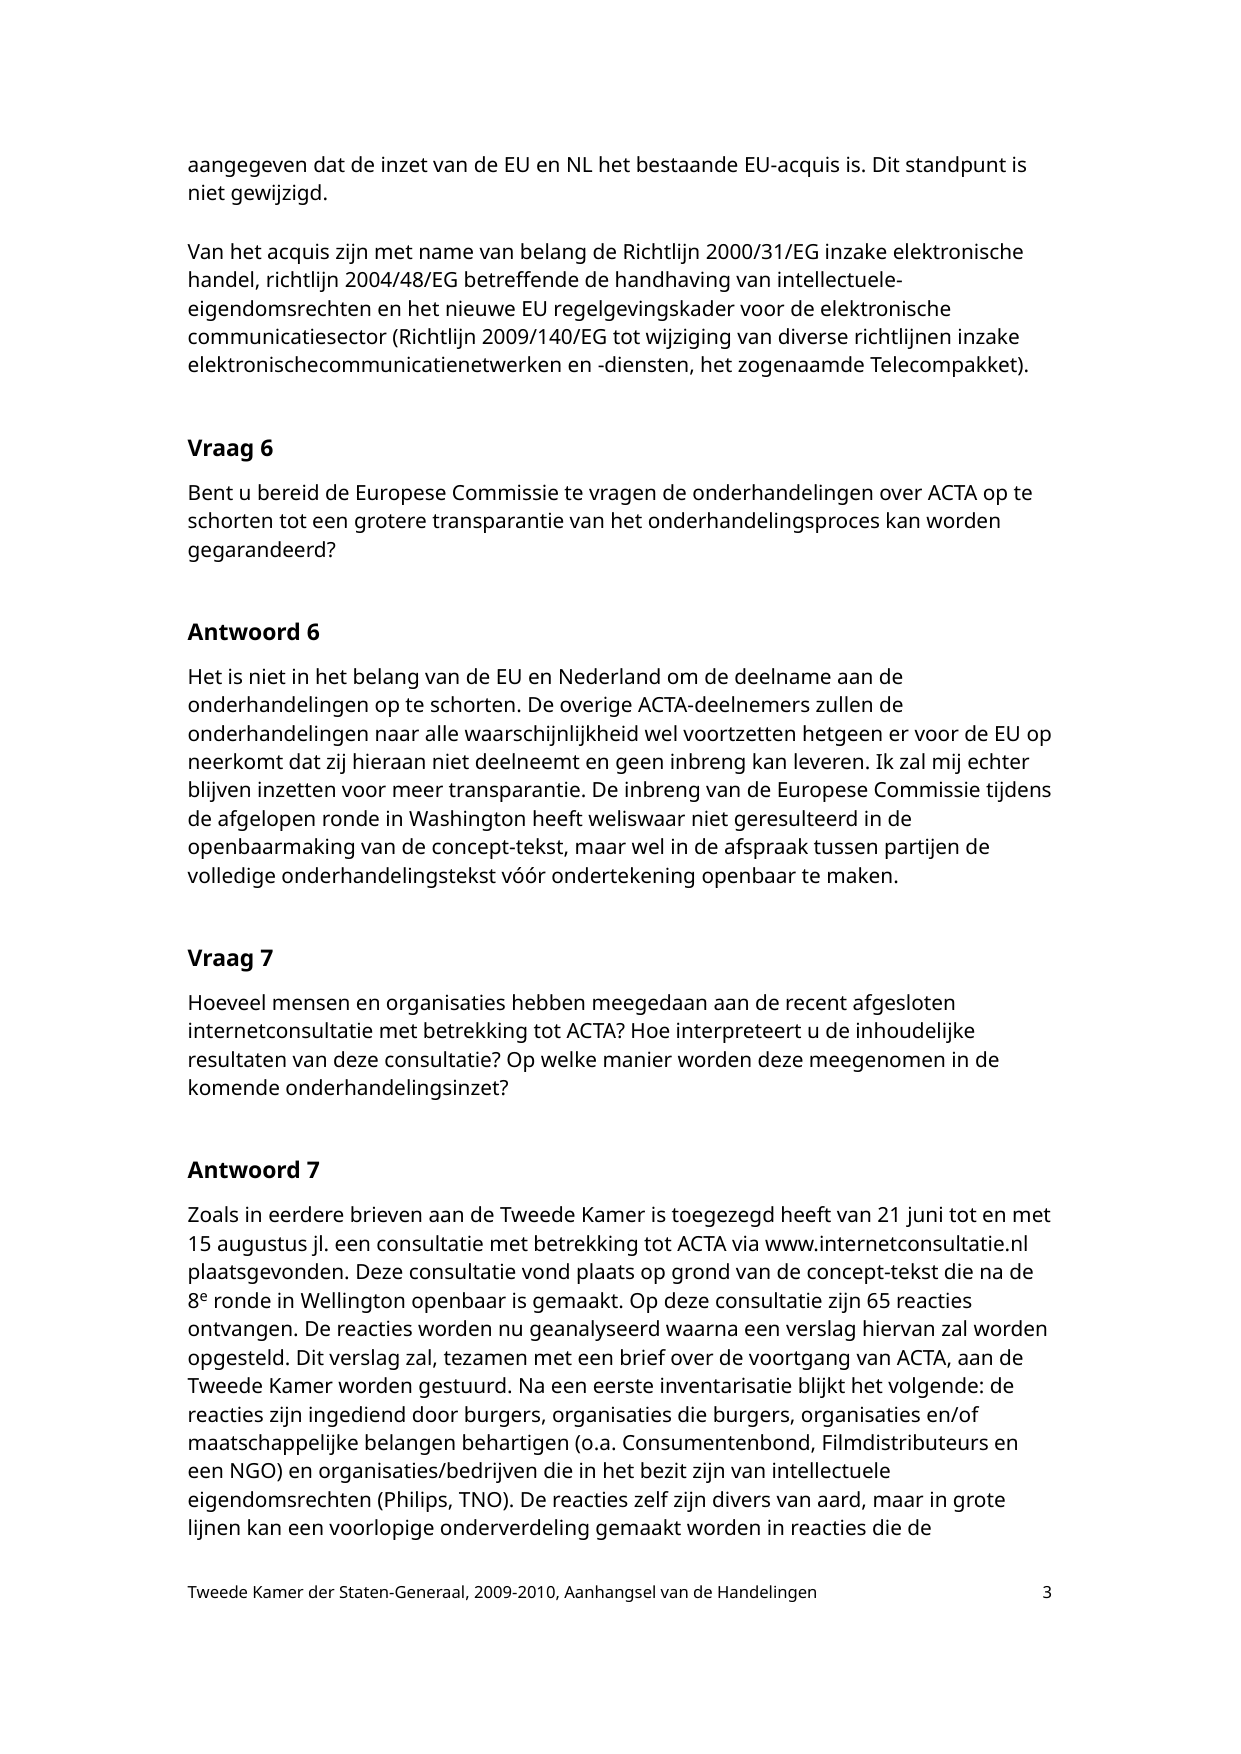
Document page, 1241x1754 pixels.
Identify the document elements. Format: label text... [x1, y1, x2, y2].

text Van het acquis zijn met name van belang de Richtlijn 2000/31/EG inzake elektronische handel, richtlijn 2004/48/EG betreffende de handhaving van intellectuele-eigendomsrechten en het nieuwe EU regelgevingskader voor de elektronische communicatiesector (Richtlijn 2009/140/EG tot wijziging van diverse richtlijnen inzake elektronischecommunicatienetwerken en -diensten, het zogenaamde Telecompakket). [187, 237, 1053, 379]
text Hoeveel mensen en organisaties hebben meegedaan aan de recent afgesloten internetconsultatie met betrekking tot ACTA? Hoe interpreteert u de inhoudelijke resultaten van deze consultatie? Op welke manier worden deze meegenomen in de komende onderhandelingsinzet? [187, 988, 1053, 1102]
text Het is niet in het belang van de EU en Nederland om de deelname aan de onderhandelingen op te schorten. De overige ACTA-deelnemers zullen de onderhandelingen naar alle waarschijnlijkheid wel voortzetten hetgeen er voor de EU op neerkomt dat zij hieraan niet deelneemt en geen inbreng kan leveren. Ik zal mij echter blijven inzetten voor meer transparantie. De inbreng van de Europese Commissie tijdens de afgelopen ronde in Washington heeft weliswaar niet geresulteerd in de openbaarmaking van de concept-tekst, maar wel in de afspraak tussen partijen de volledige onderhandelingstekst vóór ondertekening openbaar te maken. [187, 662, 1053, 889]
text Zoals in eerdere brieven aan de Tweede Kamer is toegezegd heeft van 21 juni tot en met 15 augustus jl. een consultatie met betrekking tot ACTA via www.internetconsultatie.nl plaatsgevonden. Deze consultatie vond plaats op grond van de concept-tekst die na de 8e ronde in Wellington openbaar is gemaakt. Op deze consultatie zijn 65 reacties ontvangen. De reacties worden nu geanalyseerd waarna een verslag hiervan zal worden opgesteld. Dit verslag zal, tezamen met een brief over de voortgang van ACTA, aan de Tweede Kamer worden gestuurd. Na een eerste inventarisatie blijkt het volgende: de reacties zijn ingediend door burgers, organisaties die burgers, organisaties en/of maatschappelijke belangen behartigen (o.a. Consumentenbond, Filmdistributeurs en een NGO) en organisaties/bedrijven die in het bezit zijn van intellectuele eigendomsrechten (Philips, TNO). De reacties zelf zijn divers van aard, maar in grote lijnen kan een voorlopige onderverdeling gemaakt worden in reacties die de [187, 1201, 1053, 1542]
subtitle Vraag 6 [187, 432, 1053, 463]
text Bent u bereid de Europese Commissie te vragen de onderhandelingen over ACTA op te schorten tot een grotere transparantie van het onderhandelingsproces kan worden gegarandeerd? [187, 478, 1053, 563]
subtitle Antwoord 6 [187, 616, 1053, 647]
text aangegeven dat de inzet van de EU en NL het bestaande EU-acquis is. Dit standpunt is niet gewijzigd. [187, 150, 1053, 207]
subtitle Antwoord 7 [187, 1154, 1053, 1186]
subtitle Vraag 7 [187, 942, 1053, 973]
